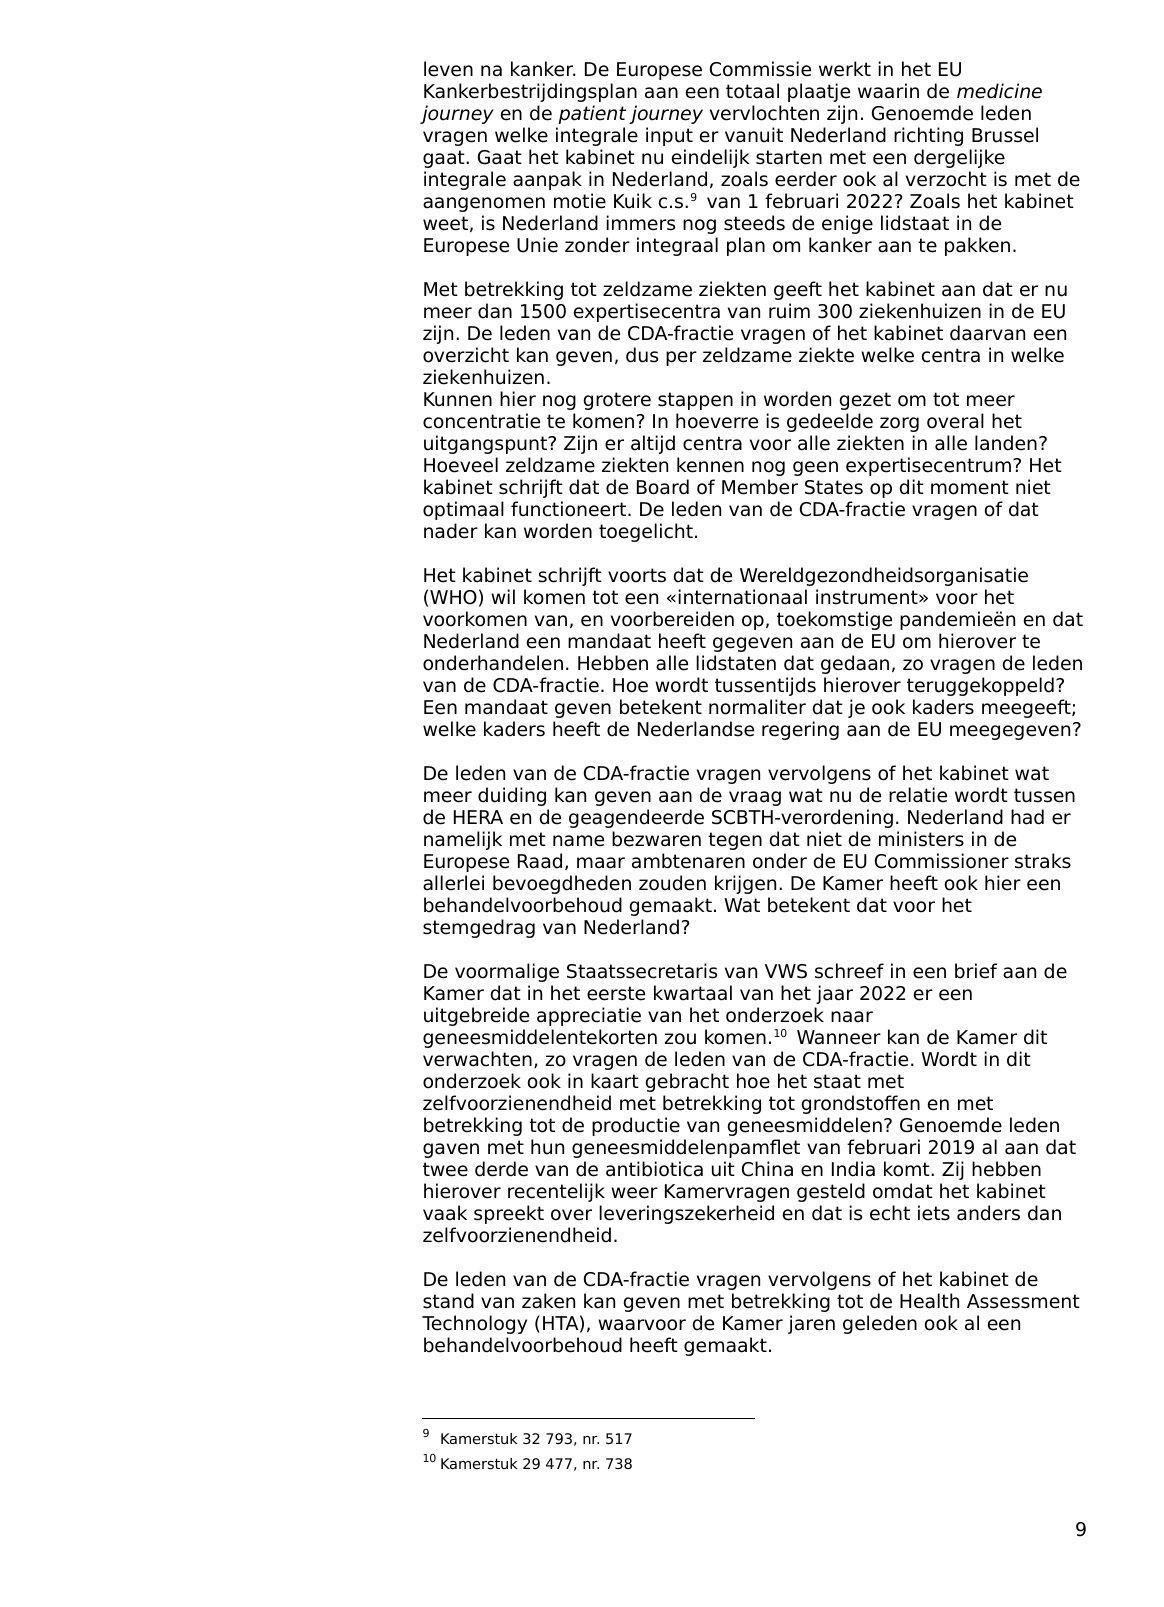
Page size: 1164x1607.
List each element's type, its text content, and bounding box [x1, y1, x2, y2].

text De leden van de CDA-fractie vragen vervolgens of het kabinet wat meer duiding kan geven aan de vraag wat nu de relatie wordt tussen de HERA en de geagendeerde SCBTH-verordening. Nederland had er namelijk met name bezwaren tegen dat niet de ministers in de Europese Raad, maar ambtenaren onder de EU Commissioner straks allerlei bevoegdheden zouden krijgen. De Kamer heeft ook hier een behandelvoorbehoud gemaakt. Wat betekent dat voor het stemgedrag van Nederland? [422, 763, 1087, 939]
text leven na kanker. De Europese Commissie werkt in het EU Kankerbestrijdingsplan aan een totaal plaatje waarin de medicine journey en de patient journey vervlochten zijn. Genoemde leden vragen welke integrale input er vanuit Nederland richting Brussel gaat. Gaat het kabinet nu eindelijk starten met een dergelijke integrale aanpak in Nederland, zoals eerder ook al verzocht is met de aangenomen motie Kuik c.s. van 1 februari 2022? Zoals het kabinet weet, is Nederland immers nog steeds de enige lidstaat in de Europese Unie zonder integraal plan om kanker aan te pakken. [422, 59, 1087, 257]
text Kamerstuk 29 477, nr. 738 [422, 1452, 1087, 1474]
text Kamerstuk 32 793, nr. 517 [422, 1427, 1087, 1449]
text De leden van de CDA-fractie vragen vervolgens of het kabinet de stand van zaken kan geven met betrekking tot de Health Assessment Technology (HTA), waarvoor de Kamer jaren geleden ook al een behandelvoorbehoud heeft gemaakt. [422, 1269, 1087, 1357]
text De voormalige Staatssecretaris van VWS schreef in een brief aan de Kamer dat in het eerste kwartaal van het jaar 2022 er een uitgebreide appreciatie van het onderzoek naar geneesmiddelentekorten zou komen. Wanneer kan de Kamer dit verwachten, zo vragen de leden van de CDA-fractie. Wordt in dit onderzoek ook in kaart gebracht hoe het staat met zelfvoorzienendheid met betrekking tot grondstoffen en met betrekking tot de productie van geneesmiddelen? Genoemde leden gaven met hun geneesmiddelenpamflet van februari 2019 al aan dat twee derde van de antibiotica uit China en India komt. Zij hebben hierover recentelijk weer Kamervragen gesteld omdat het kabinet vaak spreekt over leveringszekerheid en dat is echt iets anders dan zelfvoorzienendheid. [422, 961, 1087, 1247]
text Met betrekking tot zeldzame ziekten geeft het kabinet aan dat er nu meer dan 1500 expertisecentra van ruim 300 ziekenhuizen in de EU zijn. De leden van de CDA-fractie vragen of het kabinet daarvan een overzicht kan geven, dus per zeldzame ziekte welke centra in welke ziekenhuizen. [422, 279, 1087, 389]
text Het kabinet schrijft voorts dat de Wereldgezondheidsorganisatie (WHO) wil komen tot een «internationaal instrument» voor het voorkomen van, en voorbereiden op, toekomstige pandemieën en dat Nederland een mandaat heeft gegeven aan de EU om hierover te onderhandelen. Hebben alle lidstaten dat gedaan, zo vragen de leden van de CDA-fractie. Hoe wordt tussentijds hierover teruggekoppeld? Een mandaat geven betekent normaliter dat je ook kaders meegeeft; welke kaders heeft de Nederlandse regering aan de EU meegegeven? [422, 565, 1087, 741]
text Kunnen hier nog grotere stappen in worden gezet om tot meer concentratie te komen? In hoeverre is gedeelde zorg overal het uitgangspunt? Zijn er altijd centra voor alle ziekten in alle landen? Hoeveel zeldzame ziekten kennen nog geen expertisecentrum? Het kabinet schrijft dat de Board of Member States op dit moment niet optimaal functioneert. De leden van de CDA-fractie vragen of dat nader kan worden toegelicht. [422, 389, 1087, 543]
